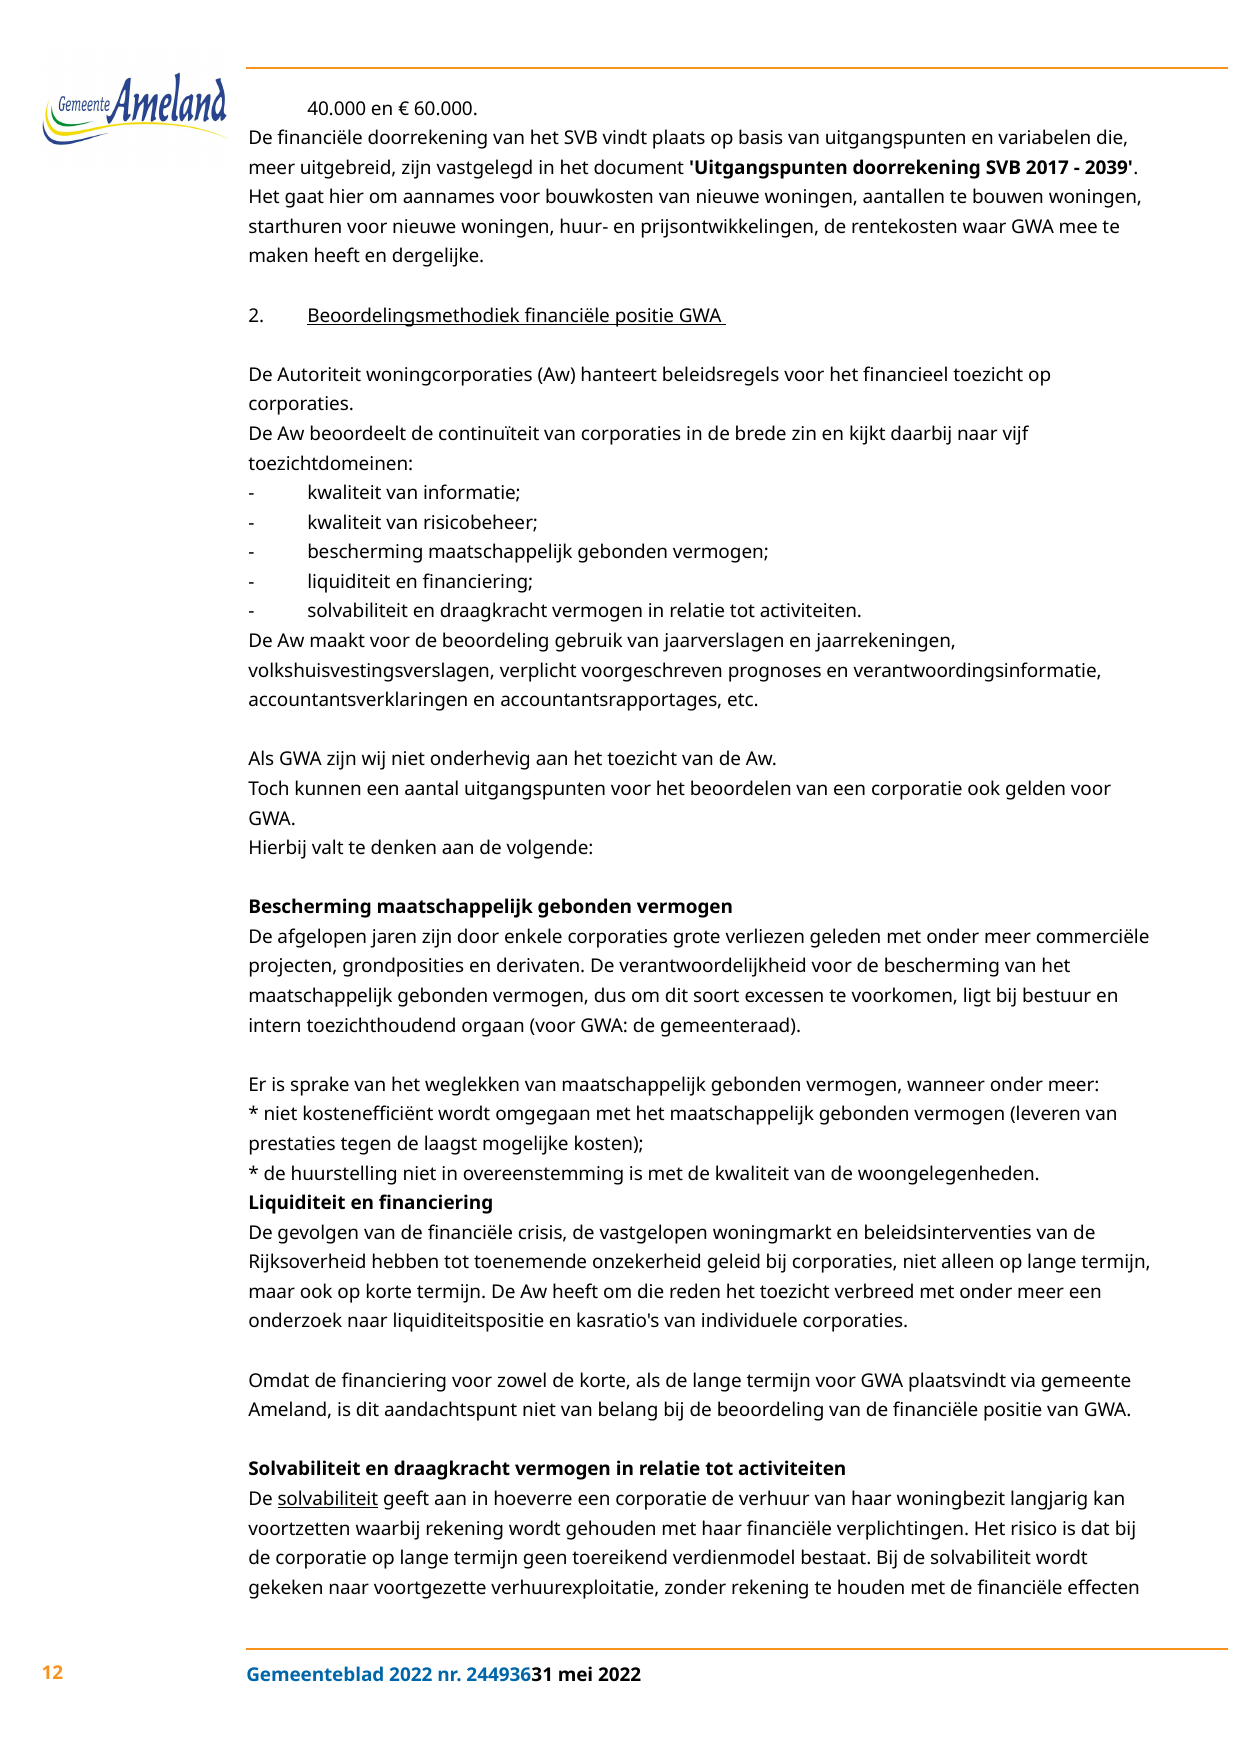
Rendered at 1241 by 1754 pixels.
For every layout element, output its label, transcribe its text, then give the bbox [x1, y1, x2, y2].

text Bescherming maatschappelijk gebonden vermogen [248, 893, 1152, 919]
list liquiditeit en financiering; [248, 568, 1152, 594]
text De gevolgen van de financiële crisis, de vastgelopen woningmarkt en beleidsinterventies van de Rijksoverheid hebben tot toenemende onzekerheid geleid bij corporaties, niet alleen op lange termijn, maar ook op korte termijn. De Aw heeft om die reden het toezicht verbreed met onder meer een onderzoek naar liquiditeitspositie en kasratio's van individuele corporaties. [248, 1219, 1152, 1333]
picture [41, 47, 231, 172]
text De solvabiliteit geeft aan in hoeverre een corporatie de verhuur van haar woningbezit langjarig kan voortzetten waarbij rekening wordt gehouden met haar financiële verplichtingen. Het risico is dat bij de corporatie op lange termijn geen toereikend verdienmodel bestaat. Bij de solvabiliteit wordt gekeken naar voortgezette verhuurexploitatie, zonder rekening te houden met de financiële effecten [248, 1485, 1152, 1600]
text De Aw beoordeelt de continuïteit van corporaties in de brede zin en kijkt daarbij naar vijf toezichtdomeinen: [248, 420, 1152, 476]
text Omdat de financiering voor zowel de korte, als de lange termijn voor GWA plaatsvindt via gemeente Ameland, is dit aandachtspunt niet van belang bij de beoordeling van de financiële positie van GWA. [248, 1367, 1152, 1422]
text De financiële doorrekening van het SVB vindt plaats op basis van uitgangspunten en variabelen die, meer uitgebreid, zijn vastgelegd in het document 'Uitgangspunten doorrekening SVB 2017 - 2039'. Het gaat hier om aannames voor bouwkosten van nieuwe woningen, aantallen te bouwen woningen, starthuren voor nieuwe woningen, huur- en prijsontwikkelingen, de rentekosten waar GWA mee te maken heeft en dergelijke. [248, 124, 1152, 268]
text De Autoriteit woningcorporaties (Aw) hanteert beleidsregels voor het financieel toezicht op corporaties. [248, 361, 1152, 416]
list bescherming maatschappelijk gebonden vermogen; [248, 538, 1152, 564]
list kwaliteit van risicobeheer; [248, 509, 1152, 535]
list kwaliteit van informatie; [248, 479, 1152, 505]
text * de huurstelling niet in overeenstemming is met de kwaliteit van de woongelegenheden. [248, 1160, 1152, 1186]
text Als GWA zijn wij niet onderhevig aan het toezicht van de Aw. [248, 746, 1152, 771]
text Toch kunnen een aantal uitgangspunten voor het beoordelen van een corporatie ook gelden voor GWA. [248, 775, 1152, 831]
list 40.000 en € 60.000. [248, 95, 1152, 121]
text Hierbij valt te denken aan de volgende: [248, 834, 1152, 860]
text Solvabiliteit en draagkracht vermogen in relatie tot activiteiten [248, 1456, 1152, 1481]
text Liquiditeit en financiering [248, 1189, 1152, 1215]
text De Aw maakt voor de beoordeling gebruik van jaarverslagen en jaarrekeningen, volkshuisvestingsverslagen, verplicht voorgeschreven prognoses en verantwoordingsinformatie, accountantsverklaringen en accountantsrapportages, etc. [248, 627, 1152, 712]
text Er is sprake van het weglekken van maatschappelijk gebonden vermogen, wanneer onder meer: [248, 1071, 1152, 1097]
list solvabiliteit en draagkracht vermogen in relatie tot activiteiten. [248, 598, 1152, 623]
text De afgelopen jaren zijn door enkele corporaties grote verliezen geleden met onder meer commerciële projecten, grondposities en derivaten. De verantwoordelijkheid voor de bescherming van het maatschappelijk gebonden vermogen, dus om dit soort excessen te voorkomen, ligt bij bestuur en intern toezichthoudend orgaan (voor GWA: de gemeenteraad). [248, 923, 1152, 1038]
list Beoordelingsmethodiek financiële positie GWA [248, 302, 1152, 328]
text * niet kostenefficiënt wordt omgegaan met het maatschappelijk gebonden vermogen (leveren van prestaties tegen de laagst mogelijke kosten); [248, 1101, 1152, 1156]
